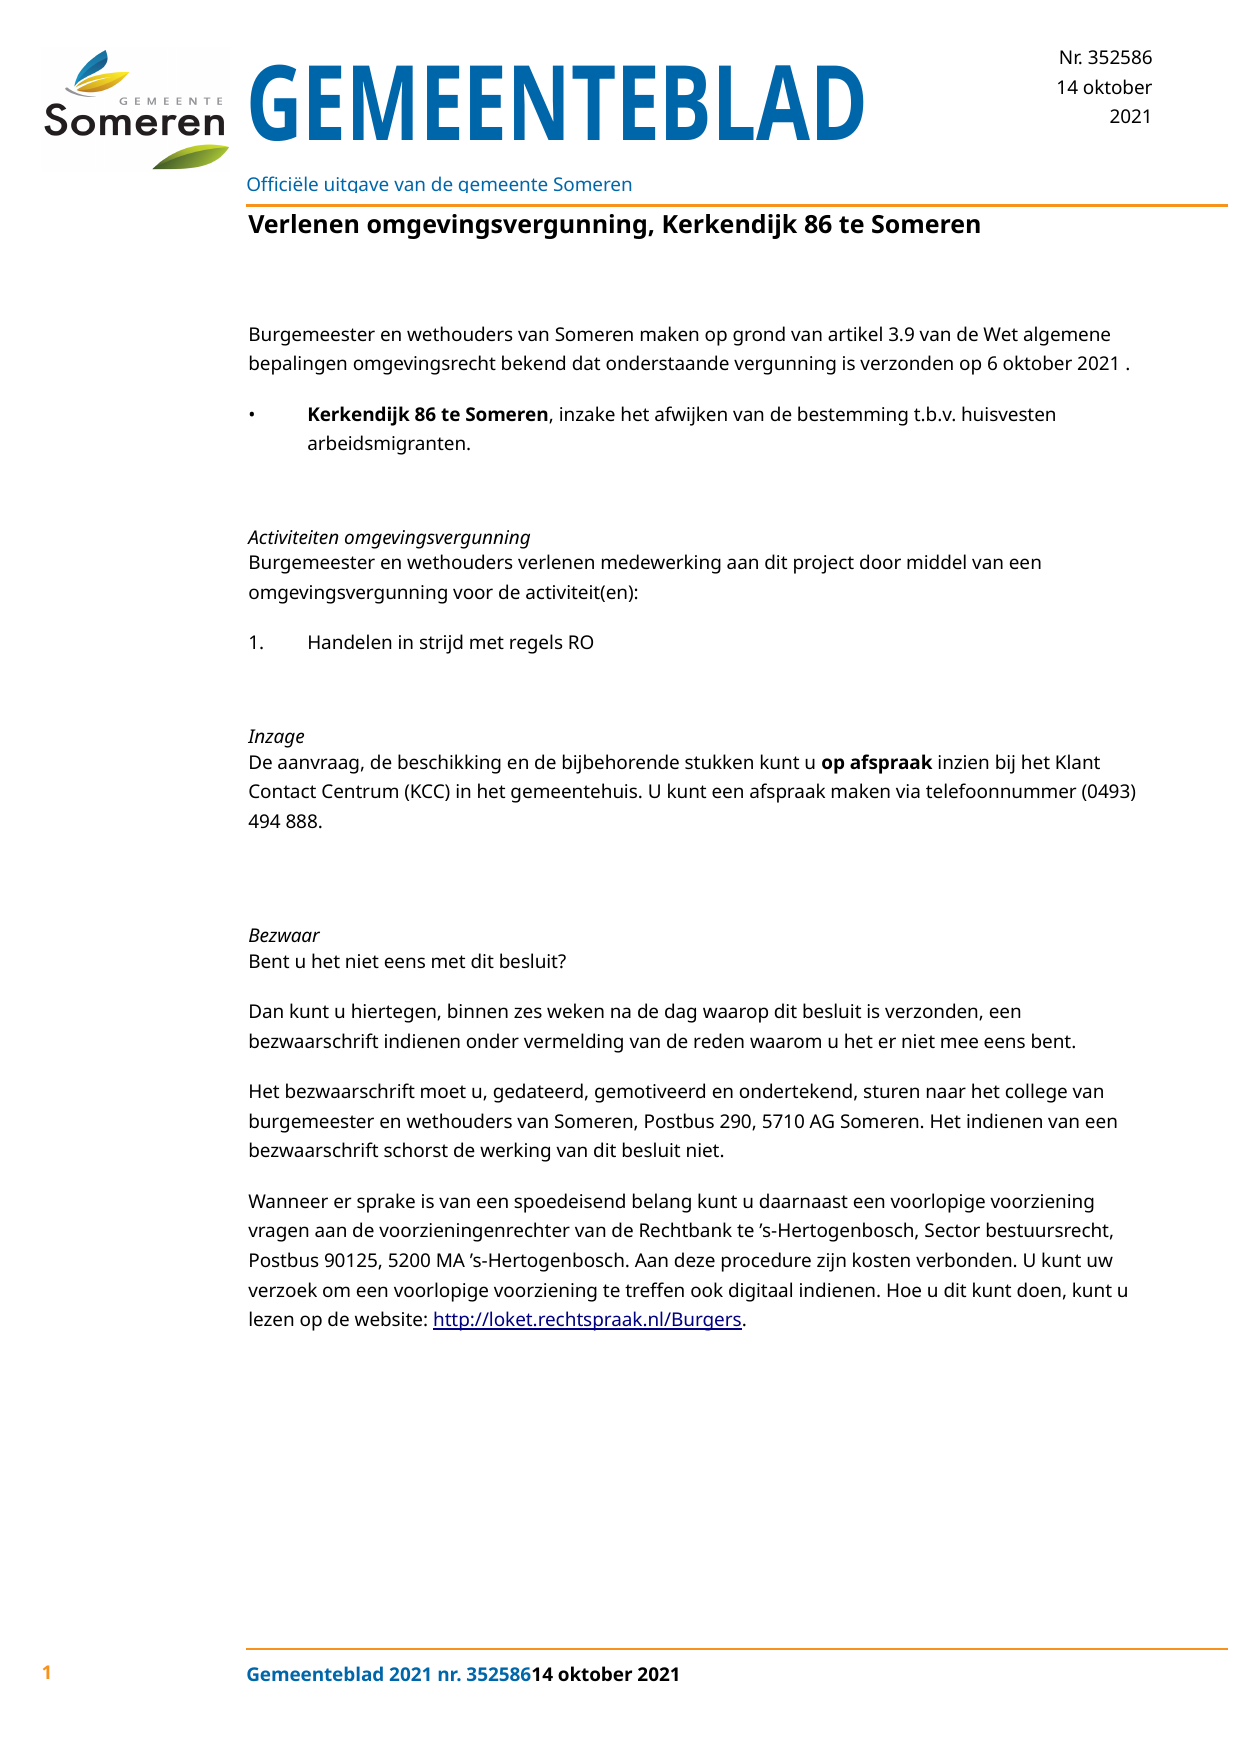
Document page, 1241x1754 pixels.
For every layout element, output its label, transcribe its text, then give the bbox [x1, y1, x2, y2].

picture [41, 47, 231, 172]
text Burgemeester en wethouders verlenen medewerking aan dit project door middel van een omgevingsvergunning voor de activiteit(en): [248, 549, 1152, 605]
text Activiteiten omgevingsvergunning [248, 524, 1152, 549]
text Het bezwaarschrift moet u, gedateerd, gemotiveerd en ondertekend, sturen naar het college van burgemeester en wethouders van Someren, Postbus 290, 5710 AG Someren. Het indienen van een bezwaarschrift schorst de werking van dit besluit niet. [248, 1078, 1152, 1163]
text De aanvraag, de beschikking en de bijbehorende stukken kunt u op afspraak inzien bij het Klant Contact Centrum (KCC) in het gemeentehuis. U kunt een afspraak maken via telefoonnummer (0493) 494 888. [248, 749, 1152, 834]
text Bent u het niet eens met dit besluit? [248, 948, 1152, 974]
text Verlenen omgevingsvergunning, Kerkendijk 86 te Someren [248, 207, 1152, 241]
text Burgemeester en wethouders van Someren maken op grond van artikel 3.9 van de Wet algemene bepalingen omgevingsrecht bekend dat onderstaande vergunning is verzonden op 6 oktober 2021 . [248, 321, 1152, 376]
text Bezwaar [248, 922, 1152, 948]
list Kerkendijk 86 te Someren, inzake het afwijken van de bestemming t.b.v. huisvesten arbeidsmigranten. [248, 401, 1152, 456]
text Inzage [248, 723, 1152, 749]
list Handelen in strijd met regels RO [248, 629, 1152, 655]
text Wanneer er sprake is van een spoedeisend belang kunt u daarnaast een voorlopige voorziening vragen aan de voorzieningenrechter van de Rechtbank te ’s-Hertogenbosch, Sector bestuursrecht, Postbus 90125, 5200 MA ’s-Hertogenbosch. Aan deze procedure zijn kosten verbonden. U kunt uw verzoek om een voorlopige voorziening te treffen ook digitaal indienen. Hoe u dit kunt doen, kunt u lezen op de website: http://loket.rechtspraak.nl/Burgers. [248, 1188, 1152, 1332]
text Dan kunt u hiertegen, binnen zes weken na de dag waarop dit besluit is verzonden, een bezwaarschrift indienen onder vermelding van de reden waarom u het er niet mee eens bent. [248, 998, 1152, 1054]
